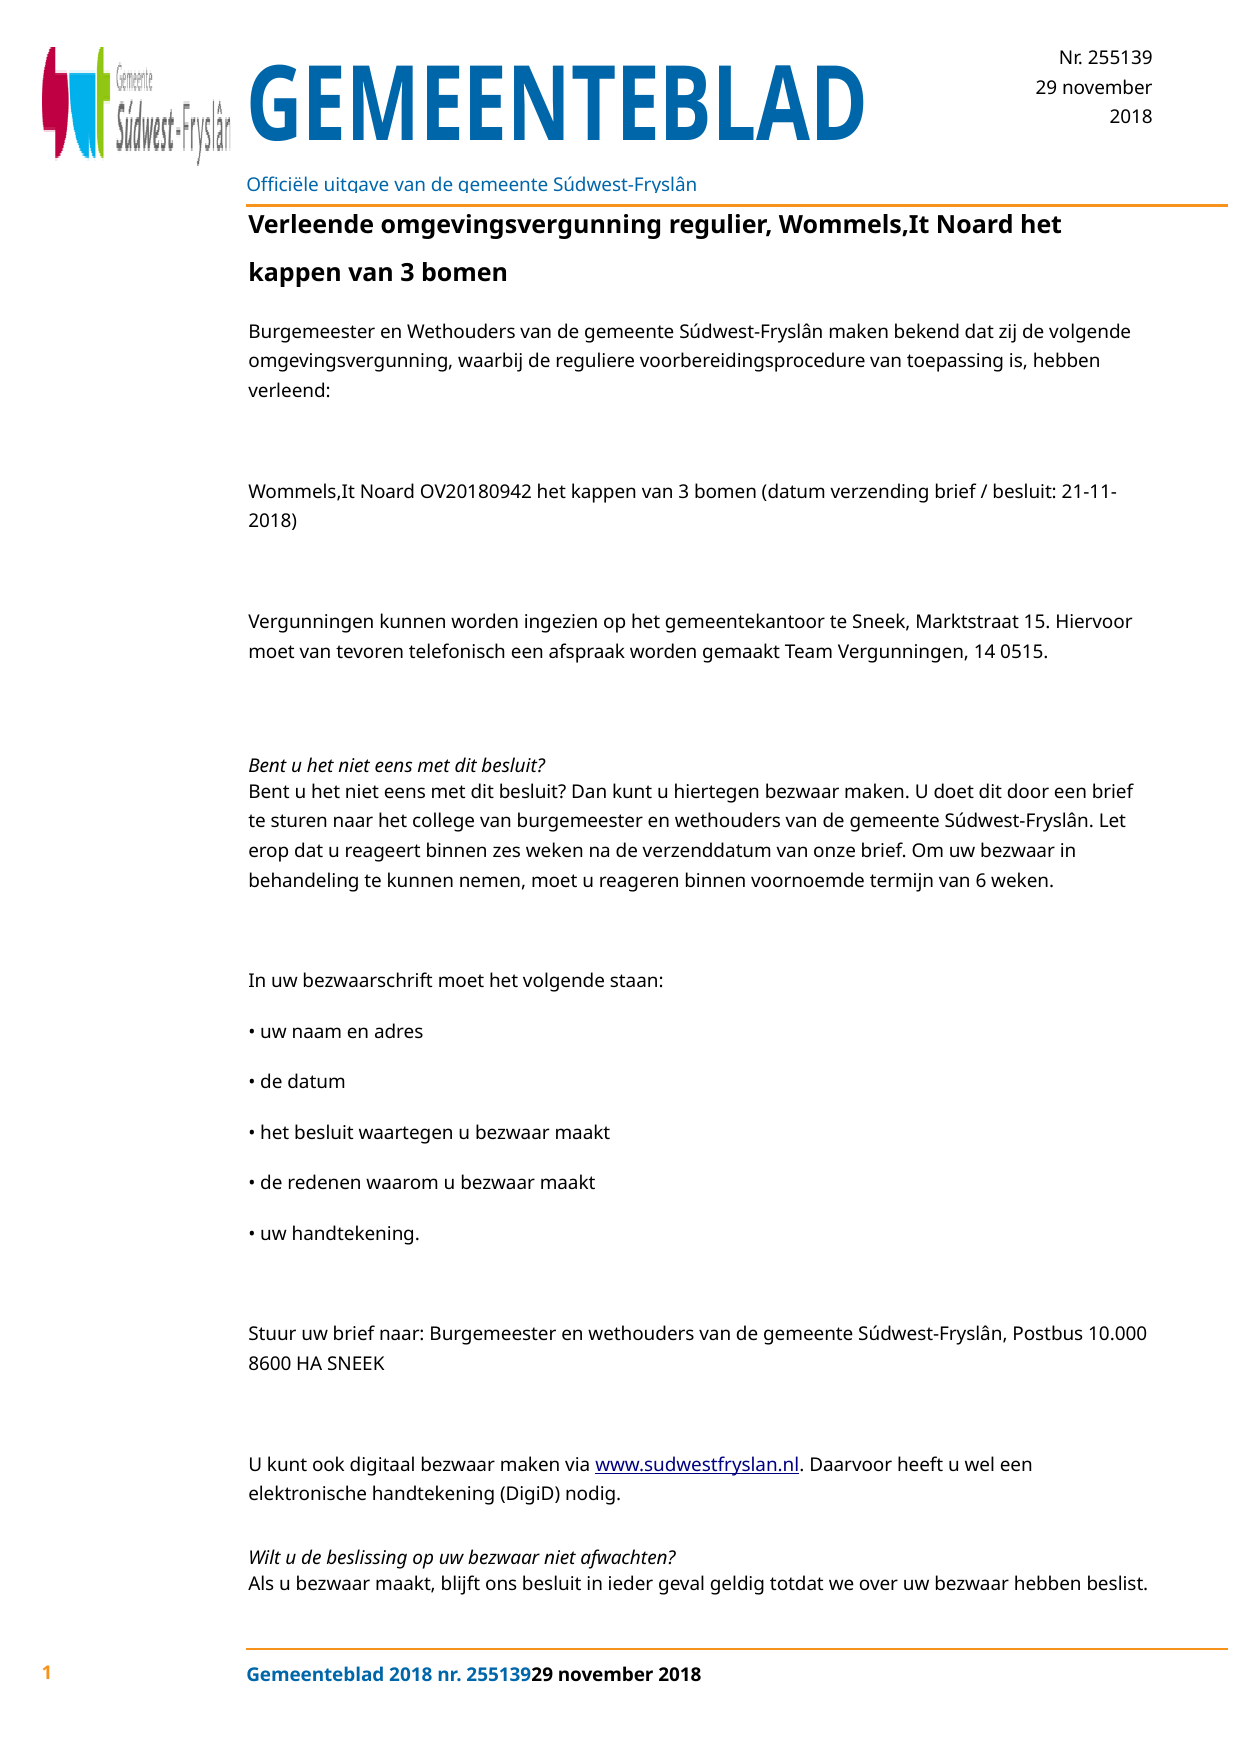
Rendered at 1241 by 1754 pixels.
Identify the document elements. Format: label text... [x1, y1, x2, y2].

picture [41, 47, 231, 172]
text U kunt ook digitaal bezwaar maken via www.sudwestfryslan.nl. Daarvoor heeft u wel een elektronische handtekening (DigiD) nodig. [248, 1451, 1152, 1506]
text • de redenen waarom u bezwaar maakt [248, 1169, 1152, 1195]
text • uw handtekening. [248, 1220, 1152, 1245]
text Wilt u de beslissing op uw bezwaar niet afwachten? [248, 1544, 1152, 1570]
text Bent u het niet eens met dit besluit? Dan kunt u hiertegen bezwaar maken. U doet dit door een brief te sturen naar het college van burgemeester en wethouders van de gemeente Súdwest-Fryslân. Let erop dat u reageert binnen zes weken na de verzenddatum van onze brief. Om uw bezwaar in behandeling te kunnen nemen, moet u reageren binnen voornoemde termijn van 6 weken. [248, 778, 1152, 892]
text Verleende omgevingsvergunning regulier, Wommels,It Noard het kappen van 3 bomen [248, 207, 1152, 288]
text Bent u het niet eens met dit besluit? [248, 752, 1152, 778]
text • uw naam en adres [248, 1018, 1152, 1044]
text Wommels,It Noard OV20180942 het kappen van 3 bomen (datum verzending brief / besluit: 21-11-2018) [248, 478, 1152, 533]
text Stuur uw brief naar: Burgemeester en wethouders van de gemeente Súdwest-Fryslân, Postbus 10.000 8600 HA SNEEK [248, 1321, 1152, 1376]
text Burgemeester en Wethouders van de gemeente Súdwest-Fryslân maken bekend dat zij de volgende omgevingsvergunning, waarbij de reguliere voorbereidingsprocedure van toepassing is, hebben verleend: [248, 318, 1152, 403]
text In uw bezwaarschrift moet het volgende staan: [248, 968, 1152, 993]
text Vergunningen kunnen worden ingezien op het gemeentekantoor te Sneek, Marktstraat 15. Hiervoor moet van tevoren telefonisch een afspraak worden gemaakt Team Vergunningen, 14 0515. [248, 608, 1152, 664]
text Als u bezwaar maakt, blijft ons besluit in ieder geval geldig totdat we over uw bezwaar hebben beslist. [248, 1570, 1152, 1596]
text • het besluit waartegen u bezwaar maakt [248, 1119, 1152, 1144]
text • de datum [248, 1068, 1152, 1094]
